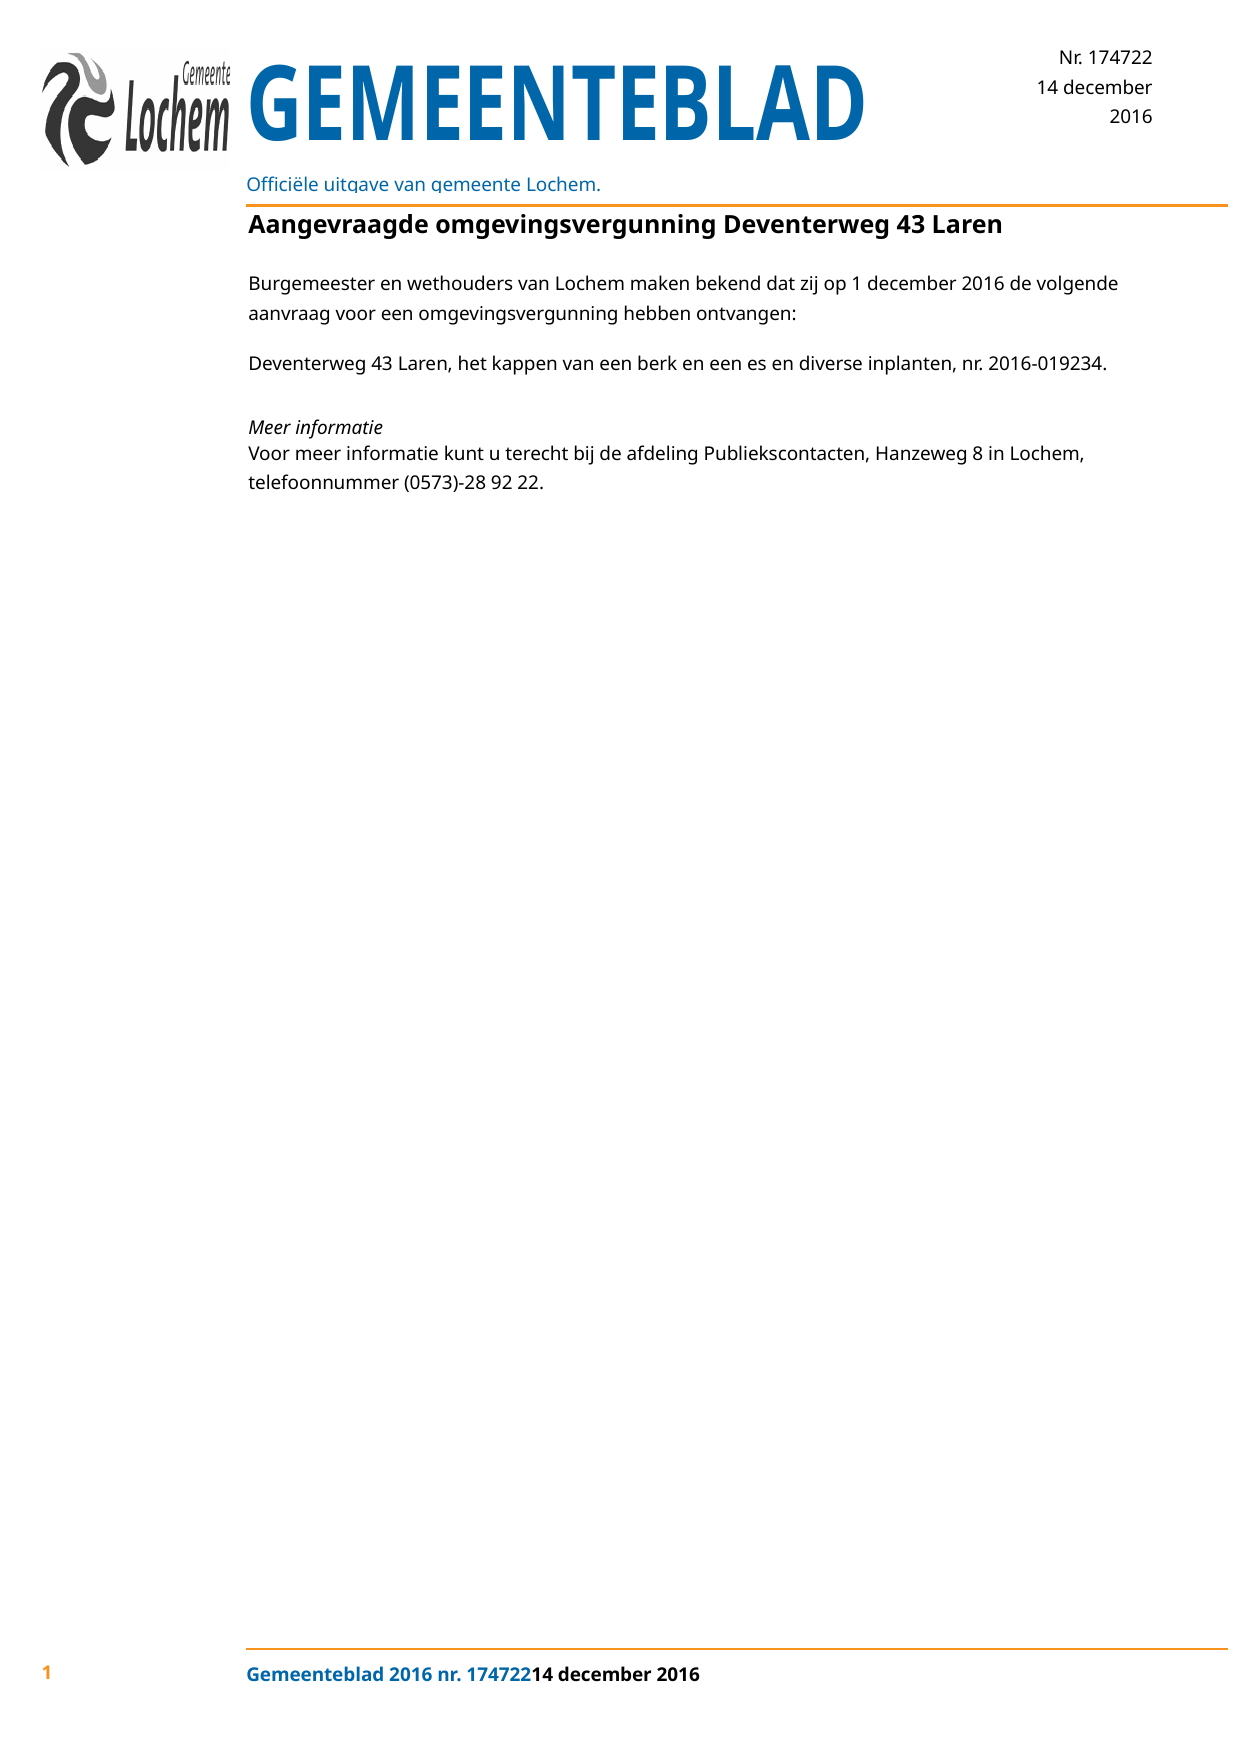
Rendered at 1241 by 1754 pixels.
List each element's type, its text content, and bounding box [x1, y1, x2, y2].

text Aangevraagde omgevingsvergunning Deventerweg 43 Laren [248, 207, 1152, 241]
text Meer informatie [248, 414, 1152, 440]
text Voor meer informatie kunt u terecht bij de afdeling Publiekscontacten, Hanzeweg 8 in Lochem, telefoonnummer (0573)-28 92 22. [248, 440, 1152, 495]
text Deventerweg 43 Laren, het kappen van een berk en een es en diverse inplanten, nr. 2016-019234. [248, 350, 1152, 376]
picture [41, 47, 231, 172]
text Burgemeester en wethouders van Lochem maken bekend dat zij op 1 december 2016 de volgende aanvraag voor een omgevingsvergunning hebben ontvangen: [248, 270, 1152, 326]
